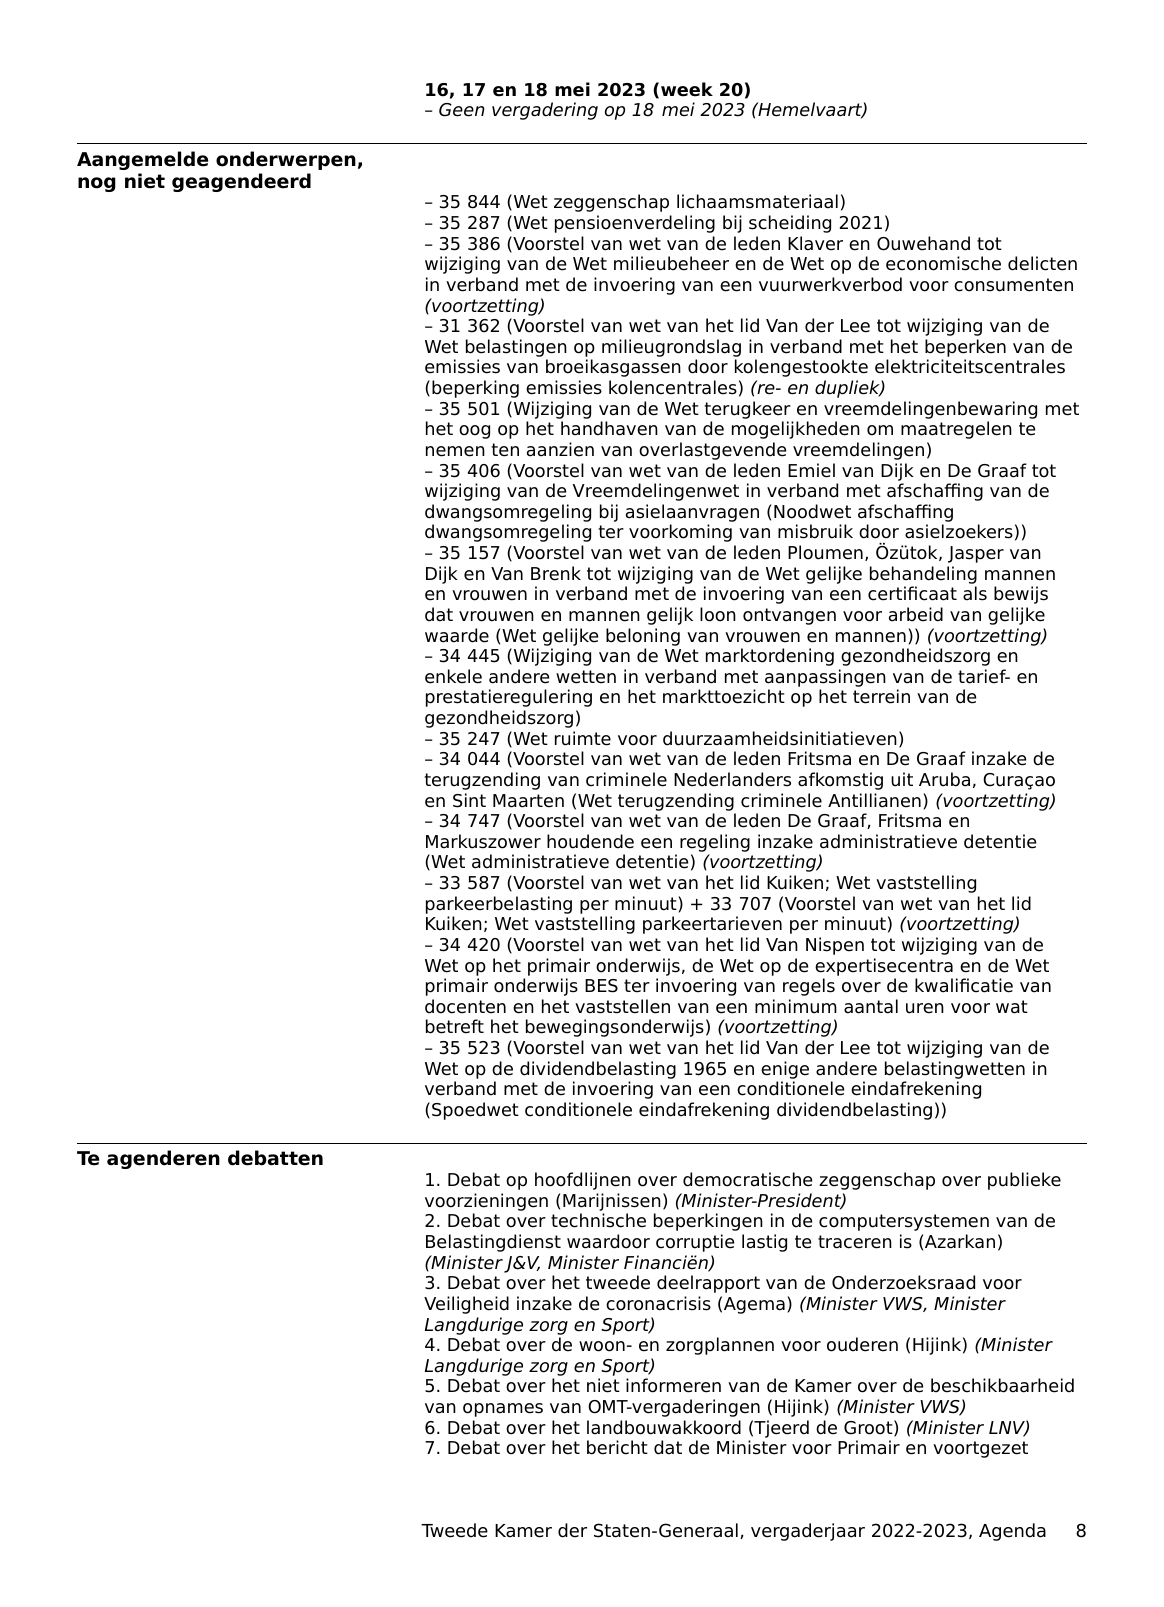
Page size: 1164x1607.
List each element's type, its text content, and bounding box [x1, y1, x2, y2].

table_cell [77, 935, 401, 1038]
table_cell [77, 1438, 401, 1459]
table_cell [401, 543, 418, 646]
table_header [401, 1144, 418, 1170]
table_cell [401, 646, 418, 729]
table_cell [77, 1038, 401, 1121]
table_cell [401, 316, 418, 399]
table_cell [401, 234, 418, 316]
table_header Te agenderen debatten [77, 1144, 401, 1170]
table_cell – 33 587 (Voorstel van wet van het lid Kuiken; Wet vaststelling parkeerbelasting per minuut) + 33 707 (Voorstel van wet van het lid Kuiken; Wet vaststelling parkeertarieven per minuut) (voortzetting) [418, 873, 1087, 935]
table_cell [401, 749, 418, 811]
table_cell [418, 59, 1087, 80]
table_cell – 35 523 (Voorstel van wet van het lid Van der Lee tot wijziging van de Wet op de dividendbelasting 1965 en enige andere belastingwetten in verband met de invoering van een conditionele eindafrekening (Spoedwet conditionele eindafrekening dividendbelasting)) [418, 1038, 1087, 1121]
table_cell – 34 420 (Voorstel van wet van het lid Van Nispen tot wijziging van de Wet op het primair onderwijs, de Wet op de expertisecentra en de Wet primair onderwijs BES ter invoering van regels over de kwalificatie van docenten en het vaststellen van een minimum aantal uren voor wat betreft het bewegingsonderwijs) (voortzetting) [418, 935, 1087, 1038]
table_cell [77, 100, 401, 121]
table_cell [77, 1335, 401, 1376]
table_cell [77, 749, 401, 811]
table_cell [77, 543, 401, 646]
table_cell – 35 386 (Voorstel van wet van de leden Klaver en Ouwehand tot wijziging van de Wet milieubeheer en de Wet op de economische delicten in verband met de invoering van een vuurwerkverbod voor consumenten (voortzetting) [418, 234, 1087, 316]
table_cell 16, 17 en 18 mei 2023 (week 20) [418, 80, 1087, 100]
table_cell 2. Debat over technische beperkingen in de computersystemen van de Belastingdienst waardoor corruptie lastig te traceren is (Azarkan) (Minister J&V, Minister Financiën) [418, 1211, 1087, 1273]
table_cell [77, 873, 401, 935]
table_cell 7. Debat over het bericht dat de Minister voor Primair en voortgezet [418, 1438, 1087, 1459]
table_cell [401, 399, 418, 461]
table_cell 6. Debat over het landbouwakkoord (Tjeerd de Groot) (Minister LNV) [418, 1418, 1087, 1438]
table_cell [77, 59, 401, 80]
table_cell [401, 461, 418, 543]
table_cell – 31 362 (Voorstel van wet van het lid Van der Lee tot wijziging van de Wet belastingen op milieugrondslag in verband met het beperken van de emissies van broeikasgassen door kolengestookte elektriciteitscentrales (beperking emissies kolencentrales) (re- en dupliek) [418, 316, 1087, 399]
table_cell [401, 1273, 418, 1335]
table_cell [77, 729, 401, 749]
table_cell [401, 1438, 418, 1459]
table_cell – 34 445 (Wijziging van de Wet marktordening gezondheidszorg en enkele andere wetten in verband met aanpassingen van de tarief- en prestatieregulering en het markttoezicht op het terrein van de gezondheidszorg) [418, 646, 1087, 729]
table_cell [77, 1376, 401, 1418]
table_cell [401, 213, 418, 234]
table_cell [77, 1273, 401, 1335]
table_cell [77, 646, 401, 729]
table_header [418, 1144, 1087, 1170]
table_cell 4. Debat over de woon- en zorgplannen voor ouderen (Hijink) (Minister Langdurige zorg en Sport) [418, 1335, 1087, 1376]
table_cell [401, 1170, 418, 1211]
table_header [401, 144, 418, 192]
table_cell – 35 844 (Wet zeggenschap lichaamsmateriaal) [418, 193, 1087, 213]
table_cell – 35 247 (Wet ruimte voor duurzaamheidsinitiatieven) [418, 729, 1087, 749]
table_cell – 35 157 (Voorstel van wet van de leden Ploumen, Özütok, Jasper van Dijk en Van Brenk tot wijziging van de Wet gelijke behandeling mannen en vrouwen in verband met de invoering van een certificaat als bewijs dat vrouwen en mannen gelijk loon ontvangen voor arbeid van gelijke waarde (Wet gelijke beloning van vrouwen en mannen)) (voortzetting) [418, 543, 1087, 646]
table_cell – 34 044 (Voorstel van wet van de leden Fritsma en De Graaf inzake de terugzending van criminele Nederlanders afkomstig uit Aruba, Curaçao en Sint Maarten (Wet terugzending criminele Antillianen) (voortzetting) [418, 749, 1087, 811]
table_header Aangemelde onderwerpen, nog niet geagendeerd [77, 144, 401, 192]
table_cell [77, 234, 401, 316]
table_cell [77, 316, 401, 399]
table_cell [77, 193, 401, 213]
table_cell [401, 873, 418, 935]
table_header [418, 144, 1087, 192]
table_cell [401, 1211, 418, 1273]
table_cell [401, 1418, 418, 1438]
table_cell [77, 80, 401, 100]
table_cell [401, 1335, 418, 1376]
table_cell [401, 193, 418, 213]
table_cell [401, 1038, 418, 1121]
table_cell [401, 59, 418, 80]
table_cell [401, 80, 418, 100]
table_cell [401, 100, 418, 121]
table_cell [77, 1170, 401, 1211]
table_cell [77, 1211, 401, 1273]
table_cell 1. Debat op hoofdlijnen over democratische zeggenschap over publieke voorzieningen (Marijnissen) (Minister-President) [418, 1170, 1087, 1211]
table_cell [77, 399, 401, 461]
table_cell [77, 213, 401, 234]
table_cell – 34 747 (Voorstel van wet van de leden De Graaf, Fritsma en Markuszower houdende een regeling inzake administratieve detentie (Wet administratieve detentie) (voortzetting) [418, 811, 1087, 873]
table_cell 3. Debat over het tweede deelrapport van de Onderzoeksraad voor Veiligheid inzake de coronacrisis (Agema) (Minister VWS, Minister Langdurige zorg en Sport) [418, 1273, 1087, 1335]
table_cell – Geen vergadering op 18 mei 2023 (Hemelvaart) [418, 100, 1087, 121]
table_cell – 35 501 (Wijziging van de Wet terugkeer en vreemdelingenbewaring met het oog op het handhaven van de mogelijkheden om maatregelen te nemen ten aanzien van overlastgevende vreemdelingen) [418, 399, 1087, 461]
table_cell [401, 811, 418, 873]
table_cell [77, 1418, 401, 1438]
table_cell [401, 935, 418, 1038]
table_cell [77, 811, 401, 873]
table_cell [401, 729, 418, 749]
table_cell – 35 406 (Voorstel van wet van de leden Emiel van Dijk en De Graaf tot wijziging van de Vreemdelingenwet in verband met afschaffing van de dwangsomregeling bij asielaanvragen (Noodwet afschaffing dwangsomregeling ter voorkoming van misbruik door asielzoekers)) [418, 461, 1087, 543]
table_cell [77, 461, 401, 543]
table_cell [401, 1376, 418, 1418]
table_cell 5. Debat over het niet informeren van de Kamer over de beschikbaarheid van opnames van OMT-vergaderingen (Hijink) (Minister VWS) [418, 1376, 1087, 1418]
table_cell – 35 287 (Wet pensioenverdeling bij scheiding 2021) [418, 213, 1087, 234]
